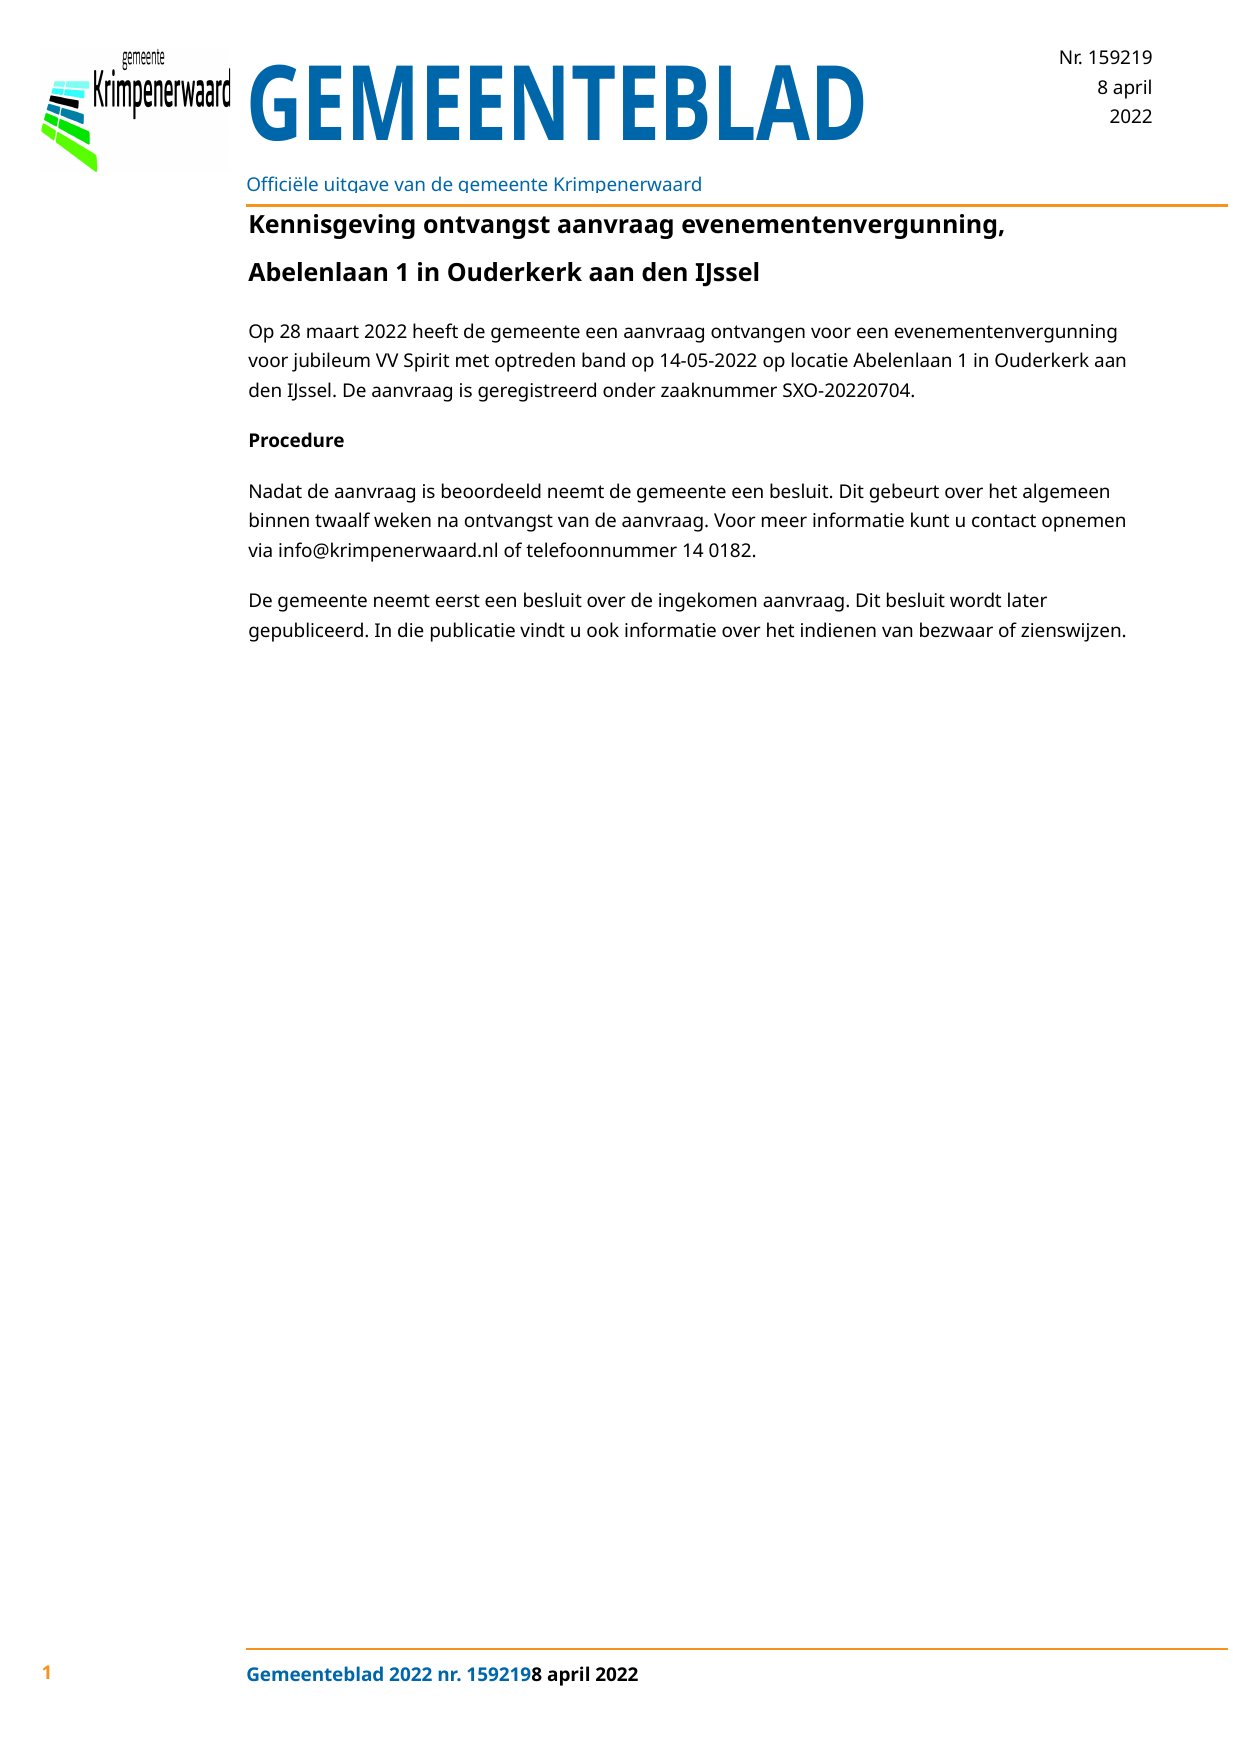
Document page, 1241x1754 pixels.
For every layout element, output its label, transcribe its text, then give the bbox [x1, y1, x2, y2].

picture [41, 47, 231, 172]
text Procedure [248, 427, 1152, 453]
text Nadat de aanvraag is beoordeeld neemt de gemeente een besluit. Dit gebeurt over het algemeen binnen twaalf weken na ontvangst van de aanvraag. Voor meer informatie kunt u contact opnemen via info@krimpenerwaard.nl of telefoonnummer 14 0182. [248, 478, 1152, 563]
text Kennisgeving ontvangst aanvraag evenementenvergunning, Abelenlaan 1 in Ouderkerk aan den IJssel [248, 207, 1152, 288]
text Op 28 maart 2022 heeft de gemeente een aanvraag ontvangen voor een evenementenvergunning voor jubileum VV Spirit met optreden band op 14-05-2022 op locatie Abelenlaan 1 in Ouderkerk aan den IJssel. De aanvraag is geregistreerd onder zaaknummer SXO-20220704. [248, 318, 1152, 403]
text De gemeente neemt eerst een besluit over de ingekomen aanvraag. Dit besluit wordt later gepubliceerd. In die publicatie vindt u ook informatie over het indienen van bezwaar of zienswijzen. [248, 587, 1152, 643]
